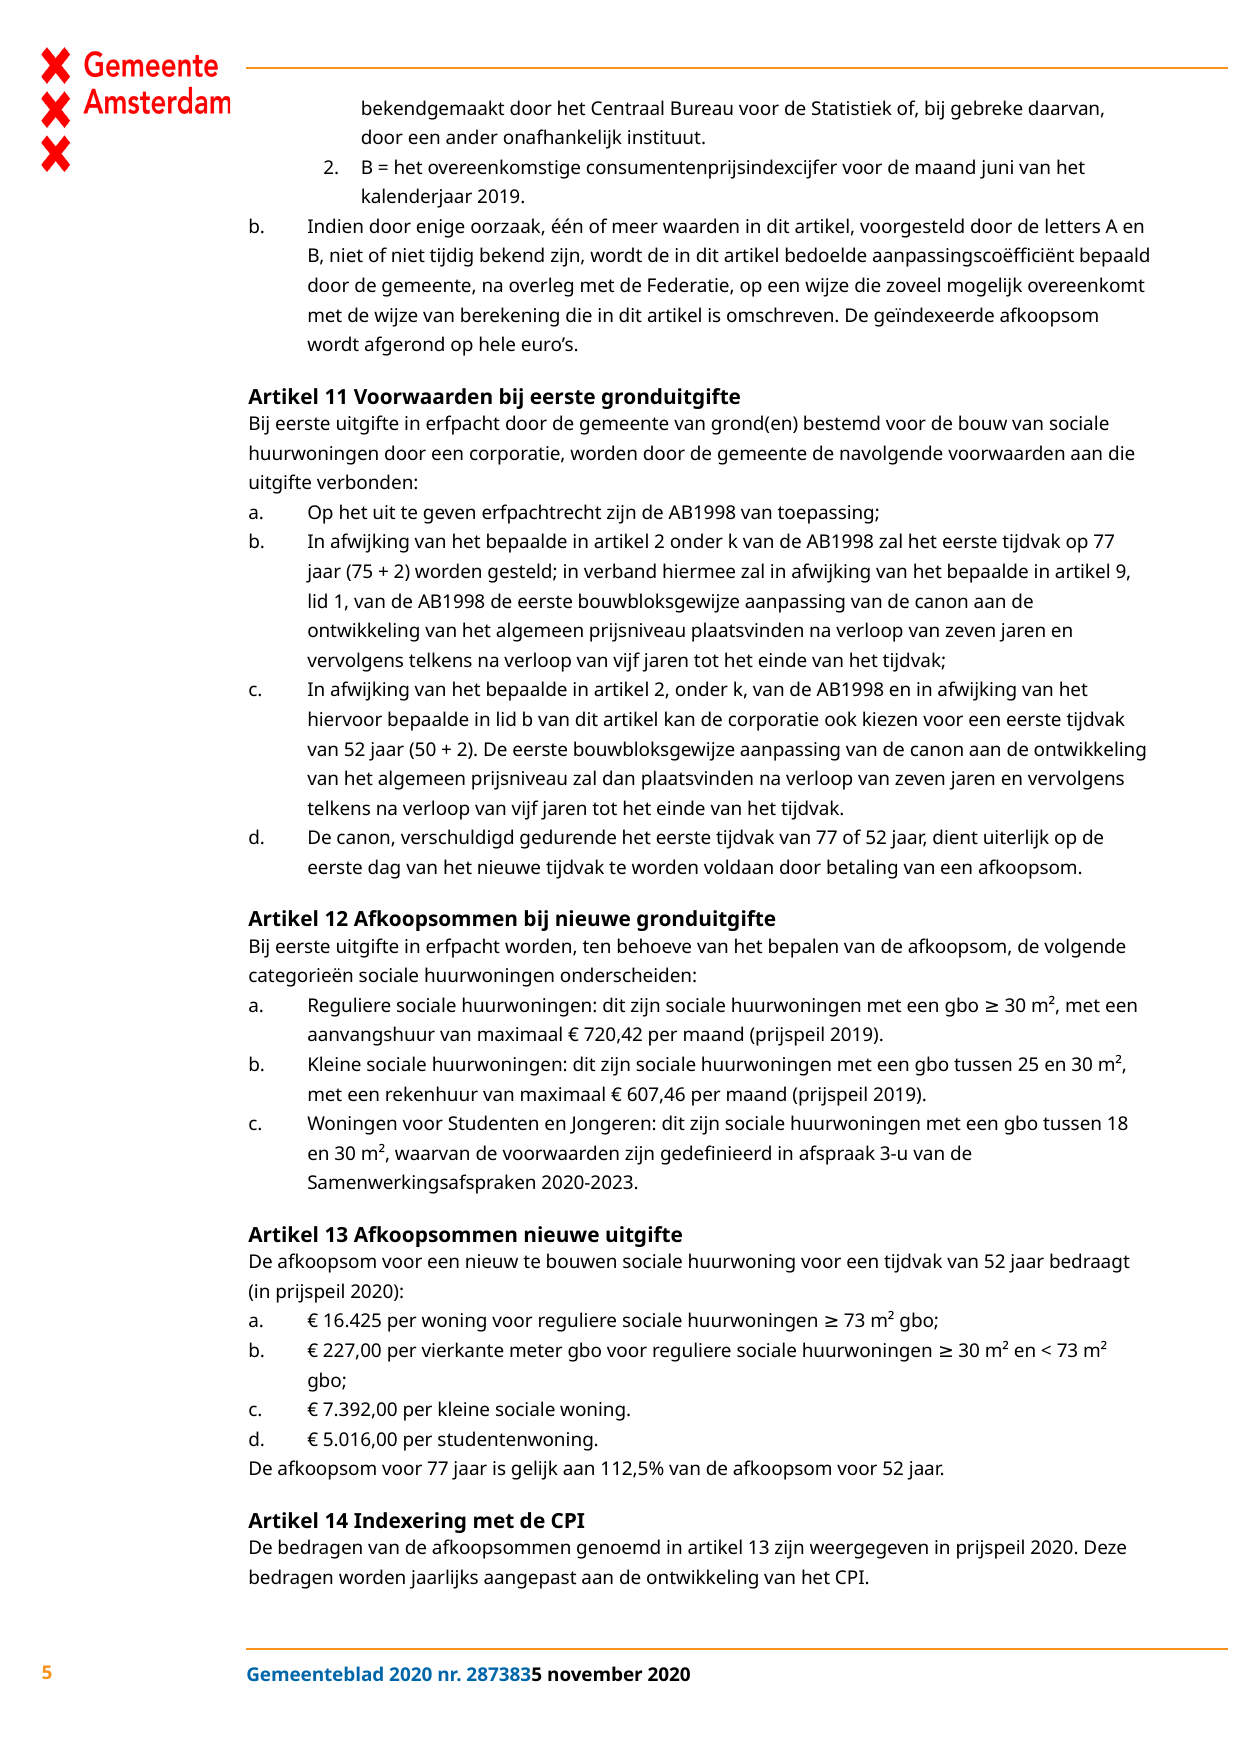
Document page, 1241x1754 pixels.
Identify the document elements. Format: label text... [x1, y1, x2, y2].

list € 5.016,00 per studentenwoning. [248, 1426, 1152, 1452]
list Reguliere sociale huurwoningen: dit zijn sociale huurwoningen met een gbo ≥ 30 m², met een aanvangshuur van maximaal € 720,42 per maand (prijspeil 2019). [248, 992, 1152, 1047]
text Artikel 11 Voorwaarden bij eerste gronduitgifte [248, 382, 1152, 410]
text Artikel 14 Indexering met de CPI [248, 1506, 1152, 1534]
text De afkoopsom voor 77 jaar is gelijk aan 112,5% van de afkoopsom voor 52 jaar. [248, 1456, 1152, 1481]
text Bij eerste uitgifte in erfpacht worden, ten behoeve van het bepalen van de afkoopsom, de volgende categorieën sociale huurwoningen onderscheiden: [248, 933, 1152, 988]
list bekendgemaakt door het Centraal Bureau voor de Statistiek of, bij gebreke daarvan, door een ander onafhankelijk instituut. [323, 95, 1152, 150]
list € 227,00 per vierkante meter gbo voor reguliere sociale huurwoningen ≥ 30 m² en < 73 m² gbo; [248, 1337, 1152, 1392]
list In afwijking van het bepaalde in artikel 2, onder k, van de AB1998 en in afwijking van het hiervoor bepaalde in lid b van dit artikel kan de corporatie ook kiezen voor een eerste tijdvak van 52 jaar (50 + 2). De eerste bouwbloksgewijze aanpassing van de canon aan de ontwikkeling van het algemeen prijsniveau zal dan plaatsvinden na verloop van zeven jaren en vervolgens telkens na verloop van vijf jaren tot het einde van het tijdvak. [248, 677, 1152, 821]
list € 7.392,00 per kleine sociale woning. [248, 1396, 1152, 1422]
text Artikel 13 Afkoopsommen nieuwe uitgifte [248, 1220, 1152, 1248]
list Kleine sociale huurwoningen: dit zijn sociale huurwoningen met een gbo tussen 25 en 30 m², met een rekenhuur van maximaal € 607,46 per maand (prijspeil 2019). [248, 1051, 1152, 1107]
list Op het uit te geven erfpachtrecht zijn de AB1998 van toepassing; [248, 499, 1152, 525]
list € 16.425 per woning voor reguliere sociale huurwoningen ≥ 73 m² gbo; [248, 1308, 1152, 1333]
list B = het overeenkomstige consumentenprijsindexcijfer voor de maand juni van het kalenderjaar 2019. [323, 154, 1152, 209]
text De afkoopsom voor een nieuw te bouwen sociale huurwoning voor een tijdvak van 52 jaar bedraagt (in prijspeil 2020): [248, 1248, 1152, 1304]
list Indien door enige oorzaak, één of meer waarden in dit artikel, voorgesteld door de letters A en B, niet of niet tijdig bekend zijn, wordt de in dit artikel bedoelde aanpassingscoëfficiënt bepaald door de gemeente, na overleg met de Federatie, op een wijze die zoveel mogelijk overeenkomt met de wijze van berekening die in dit artikel is omschreven. De geïndexeerde afkoopsom wordt afgerond op hele euro’s. [248, 213, 1152, 357]
text De bedragen van de afkoopsommen genoemd in artikel 13 zijn weergegeven in prijspeil 2020. Deze bedragen worden jaarlijks aangepast aan de ontwikkeling van het CPI. [248, 1534, 1152, 1590]
picture [41, 47, 231, 172]
text Artikel 12 Afkoopsommen bij nieuwe gronduitgifte [248, 904, 1152, 933]
list De canon, verschuldigd gedurende het eerste tijdvak van 77 of 52 jaar, dient uiterlijk op de eerste dag van het nieuwe tijdvak te worden voldaan door betaling van een afkoopsom. [248, 824, 1152, 880]
list Woningen voor Studenten en Jongeren: dit zijn sociale huurwoningen met een gbo tussen 18 en 30 m², waarvan de voorwaarden zijn gedefinieerd in afspraak 3-u van de Samenwerkingsafspraken 2020-2023. [248, 1110, 1152, 1195]
list In afwijking van het bepaalde in artikel 2 onder k van de AB1998 zal het eerste tijdvak op 77 jaar (75 + 2) worden gesteld; in verband hiermee zal in afwijking van het bepaalde in artikel 9, lid 1, van de AB1998 de eerste bouwbloksgewijze aanpassing van de canon aan de ontwikkeling van het algemeen prijsniveau plaatsvinden na verloop van zeven jaren en vervolgens telkens na verloop van vijf jaren tot het einde van het tijdvak; [248, 529, 1152, 673]
text Bij eerste uitgifte in erfpacht door de gemeente van grond(en) bestemd voor de bouw van sociale huurwoningen door een corporatie, worden door de gemeente de navolgende voorwaarden aan die uitgifte verbonden: [248, 410, 1152, 495]
